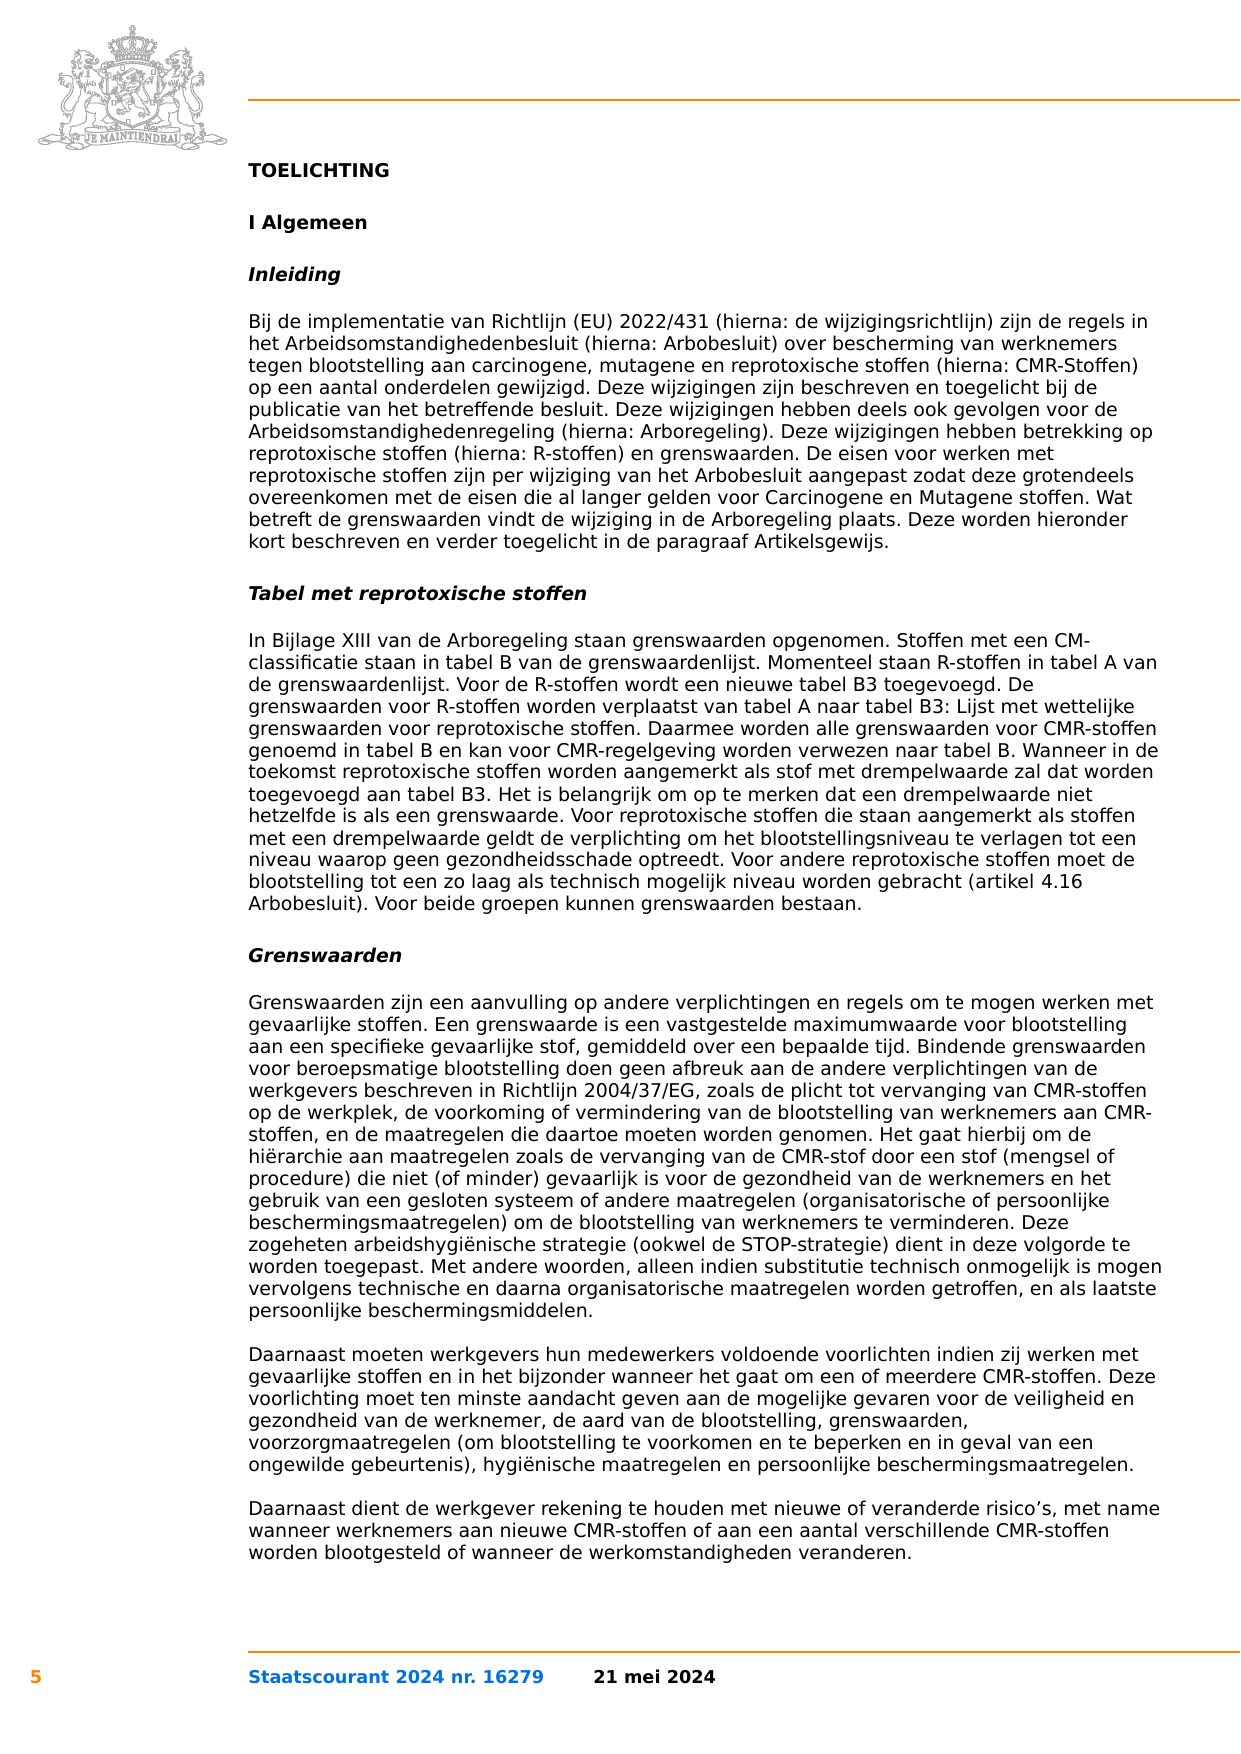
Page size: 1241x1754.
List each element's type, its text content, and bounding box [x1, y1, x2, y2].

text In Bijlage XIII van de Arboregeling staan grenswaarden opgenomen. Stoffen met een CM-classificatie staan in tabel B van de grenswaardenlijst. Momenteel staan R-stoffen in tabel A van de grenswaardenlijst. Voor de R-stoffen wordt een nieuwe tabel B3 toegevoegd. De grenswaarden voor R-stoffen worden verplaatst van tabel A naar tabel B3: Lijst met wettelijke grenswaarden voor reprotoxische stoffen. Daarmee worden alle grenswaarden voor CMR-stoffen genoemd in tabel B en kan voor CMR-regelgeving worden verwezen naar tabel B. Wanneer in de toekomst reprotoxische stoffen worden aangemerkt als stof met drempelwaarde zal dat worden toegevoegd aan tabel B3. Het is belangrijk om op te merken dat een drempelwaarde niet hetzelfde is als een grenswaarde. Voor reprotoxische stoffen die staan aangemerkt als stoffen met een drempelwaarde geldt de verplichting om het blootstellingsniveau te verlagen tot een niveau waarop geen gezondheidsschade optreedt. Voor andere reprotoxische stoffen moet de blootstelling tot een zo laag als technisch mogelijk niveau worden gebracht (artikel 4.16 Arbobesluit). Voor beide groepen kunnen grenswaarden bestaan. [248, 629, 1163, 915]
text Bij de implementatie van Richtlijn (EU) 2022/431 (hierna: de wijzigingsrichtlijn) zijn de regels in het Arbeidsomstandighedenbesluit (hierna: Arbobesluit) over bescherming van werknemers tegen blootstelling aan carcinogene, mutagene en reprotoxische stoffen (hierna: CMR-Stoffen) op een aantal onderdelen gewijzigd. Deze wijzigingen zijn beschreven en toegelicht bij de publicatie van het betreffende besluit. Deze wijzigingen hebben deels ook gevolgen voor de Arbeidsomstandighedenregeling (hierna: Arboregeling). Deze wijzigingen hebben betrekking op reprotoxische stoffen (hierna: R-stoffen) en grenswaarden. De eisen voor werken met reprotoxische stoffen zijn per wijziging van het Arbobesluit aangepast zodat deze grotendeels overeenkomen met de eisen die al langer gelden voor Carcinogene en Mutagene stoffen. Wat betreft de grenswaarden vindt de wijziging in de Arboregeling plaats. Deze worden hieronder kort beschreven en verder toegelicht in de paragraaf Artikelsgewijs. [248, 311, 1163, 553]
subtitle Grenswaarden [248, 945, 1163, 967]
text Daarnaast dient de werkgever rekening te houden met nieuwe of veranderde risico’s, met name wanneer werknemers aan nieuwe CMR-stoffen of aan een aantal verschillende CMR-stoffen worden blootgesteld of wanneer de werkomstandigheden veranderen. [248, 1498, 1163, 1563]
text Grenswaarden zijn een aanvulling op andere verplichtingen en regels om te mogen werken met gevaarlijke stoffen. Een grenswaarde is een vastgestelde maximumwaarde voor blootstelling aan een specifieke gevaarlijke stof, gemiddeld over een bepaalde tijd. Bindende grenswaarden voor beroepsmatige blootstelling doen geen afbreuk aan de andere verplichtingen van de werkgevers beschreven in Richtlijn 2004/37/EG, zoals de plicht tot vervanging van CMR-stoffen op de werkplek, de voorkoming of vermindering van de blootstelling van werknemers aan CMR-stoffen, en de maatregelen die daartoe moeten worden genomen. Het gaat hierbij om de hiërarchie aan maatregelen zoals de vervanging van de CMR-stof door een stof (mengsel of procedure) die niet (of minder) gevaarlijk is voor de gezondheid van de werknemers en het gebruik van een gesloten systeem of andere maatregelen (organisatorische of persoonlijke beschermingsmaatregelen) om de blootstelling van werknemers te verminderen. Deze zogeheten arbeidshygiënische strategie (ookwel de STOP-strategie) dient in deze volgorde te worden toegepast. Met andere woorden, alleen indien substitutie technisch onmogelijk is mogen vervolgens technische en daarna organisatorische maatregelen worden getroffen, en als laatste persoonlijke beschermingsmiddelen. [248, 992, 1163, 1322]
subtitle I Algemeen [248, 212, 1163, 234]
text Daarnaast moeten werkgevers hun medewerkers voldoende voorlichten indien zij werken met gevaarlijke stoffen en in het bijzonder wanneer het gaat om een of meerdere CMR-stoffen. Deze voorlichting moet ten minste aandacht geven aan de mogelijke gevaren voor de veiligheid en gezondheid van de werknemer, de aard van de blootstelling, grenswaarden, voorzorgmaatregelen (om blootstelling te voorkomen en te beperken en in geval van een ongewilde gebeurtenis), hygiënische maatregelen en persoonlijke beschermingsmaatregelen. [248, 1344, 1163, 1476]
subtitle Inleiding [248, 264, 1163, 286]
subtitle TOELICHTING [248, 160, 1163, 182]
picture [38, 25, 227, 150]
subtitle Tabel met reprotoxische stoffen [248, 583, 1163, 604]
